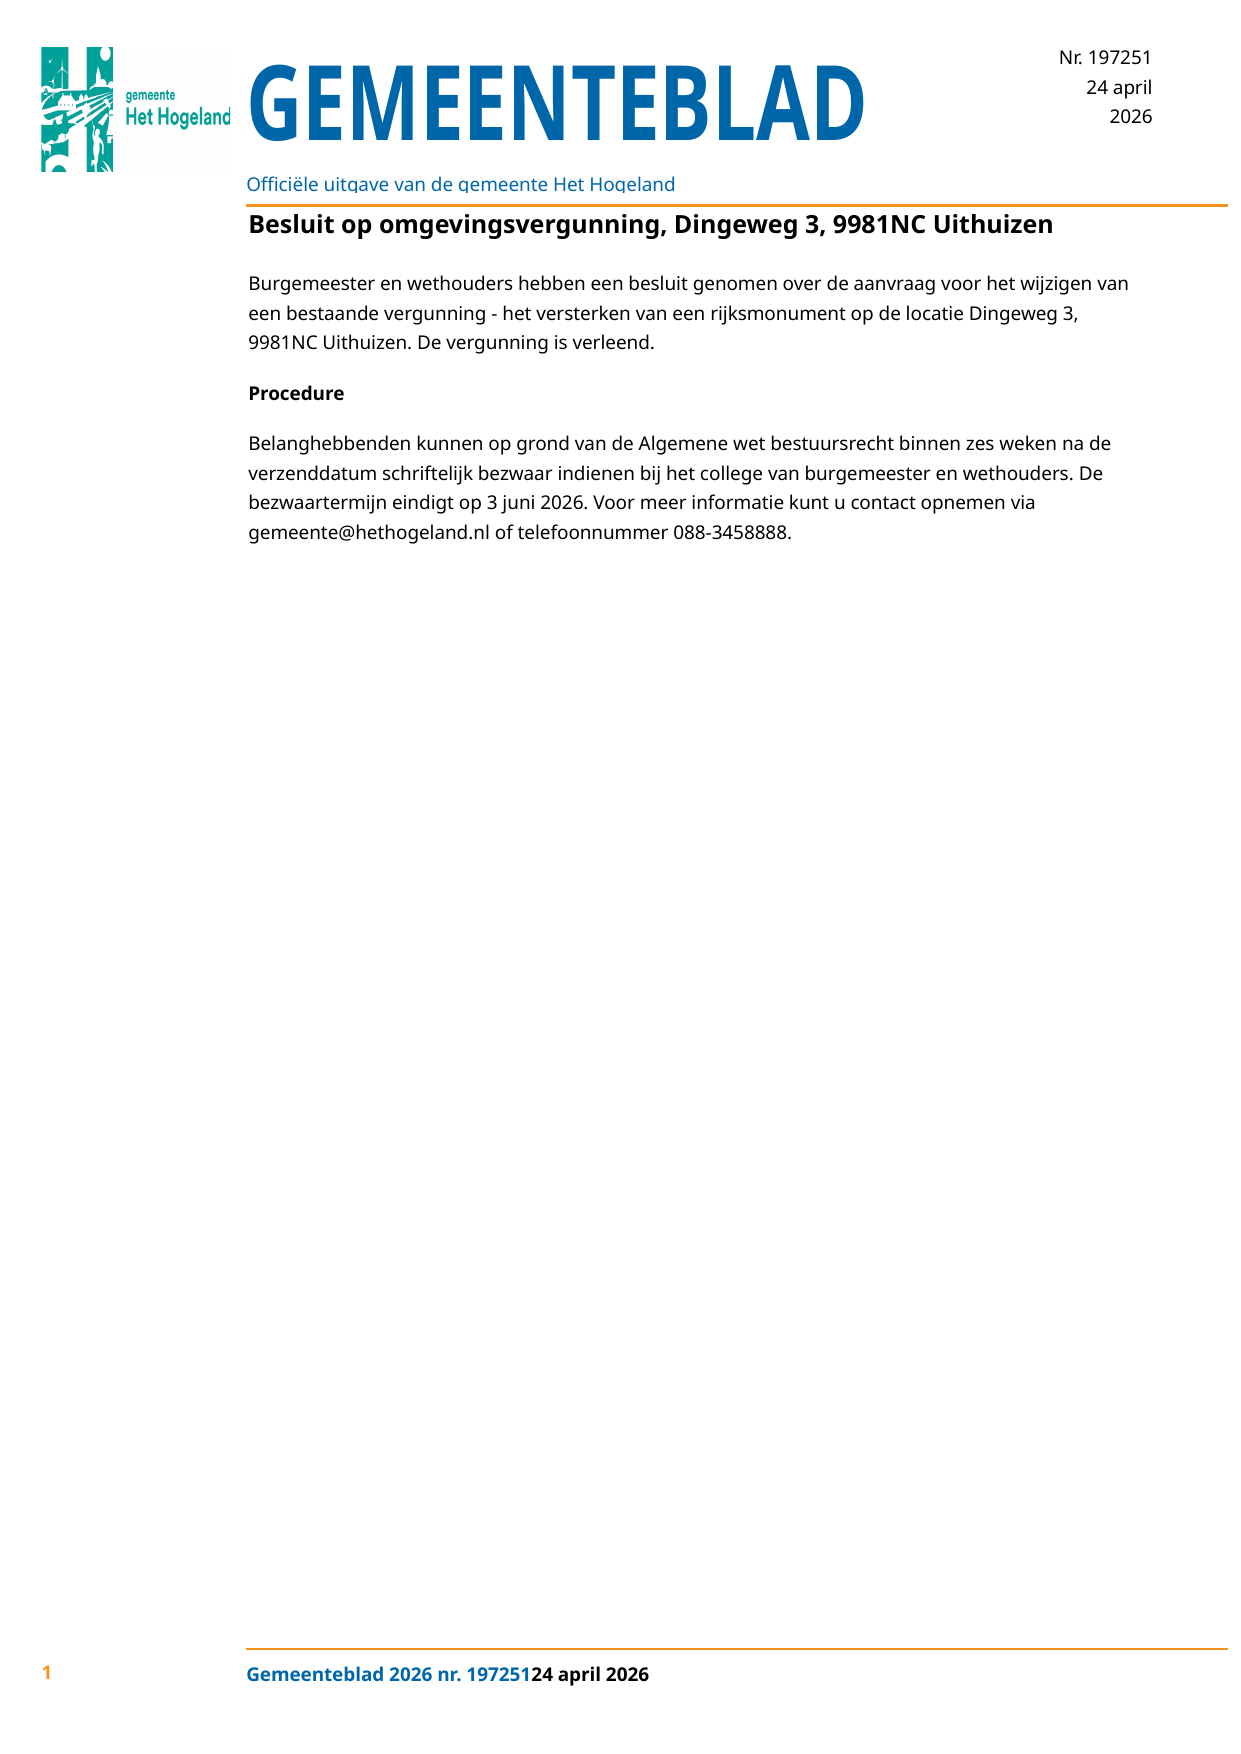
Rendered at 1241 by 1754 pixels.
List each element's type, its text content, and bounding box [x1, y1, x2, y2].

picture [41, 47, 231, 172]
text Belanghebbenden kunnen op grond van de Algemene wet bestuursrecht binnen zes weken na de verzenddatum schriftelijk bezwaar indienen bij het college van burgemeester en wethouders. De bezwaartermijn eindigt op 3 juni 2026. Voor meer informatie kunt u contact opnemen via gemeente@hethogeland.nl of telefoonnummer 088-3458888. [248, 430, 1152, 545]
text Besluit op omgevingsvergunning, Dingeweg 3, 9981NC Uithuizen [248, 207, 1152, 241]
text Burgemeester en wethouders hebben een besluit genomen over de aanvraag voor het wijzigen van een bestaande vergunning - het versterken van een rijksmonument op de locatie Dingeweg 3, 9981NC Uithuizen. De vergunning is verleend. [248, 270, 1152, 355]
text Procedure [248, 380, 1152, 406]
